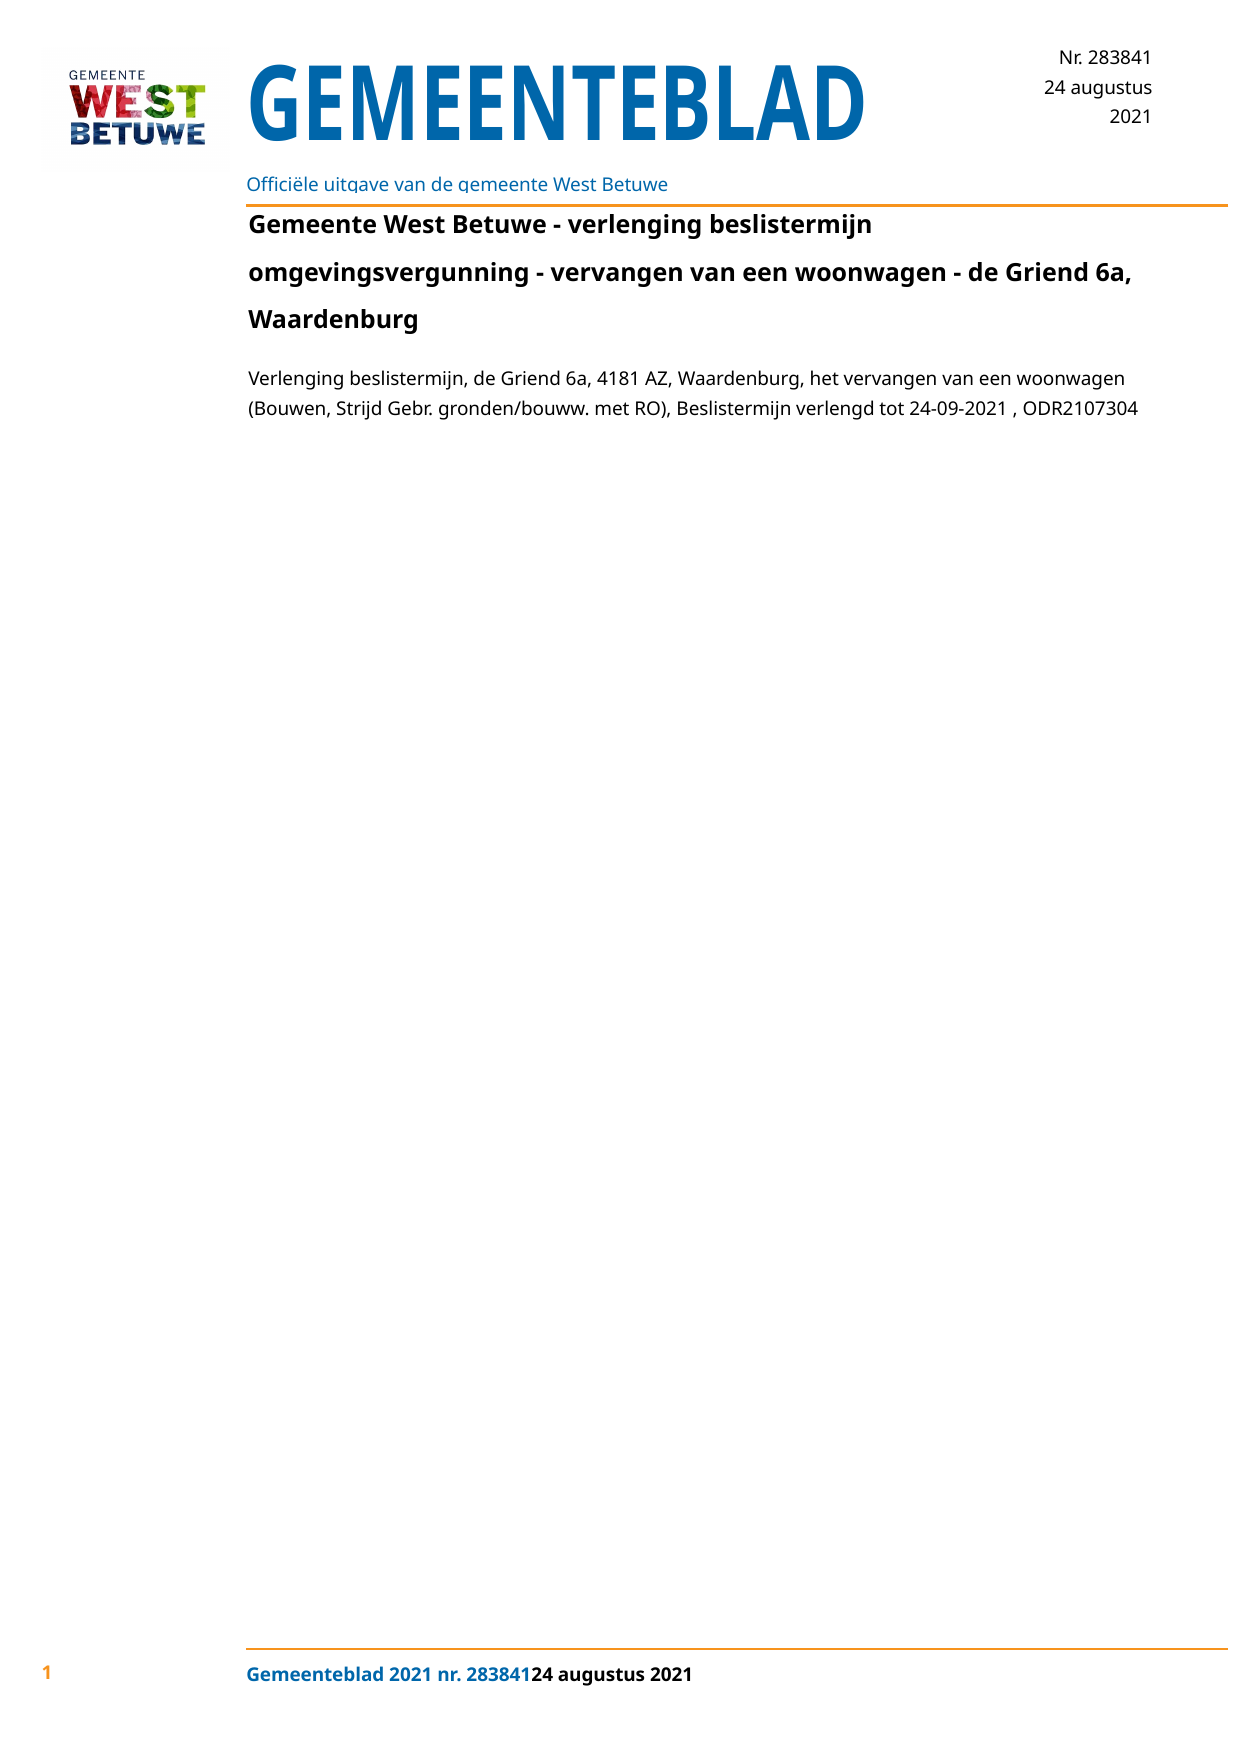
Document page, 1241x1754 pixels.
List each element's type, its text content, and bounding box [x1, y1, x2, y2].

text Gemeente West Betuwe - verlenging beslistermijn omgevingsvergunning - vervangen van een woonwagen - de Griend 6a, Waardenburg [248, 207, 1152, 336]
text Verlenging beslistermijn, de Griend 6a, 4181 AZ, Waardenburg, het vervangen van een woonwagen (Bouwen, Strijd Gebr. gronden/bouww. met RO), Beslistermijn verlengd tot 24-09-2021 , ODR2107304 [248, 366, 1152, 421]
picture [41, 47, 231, 172]
